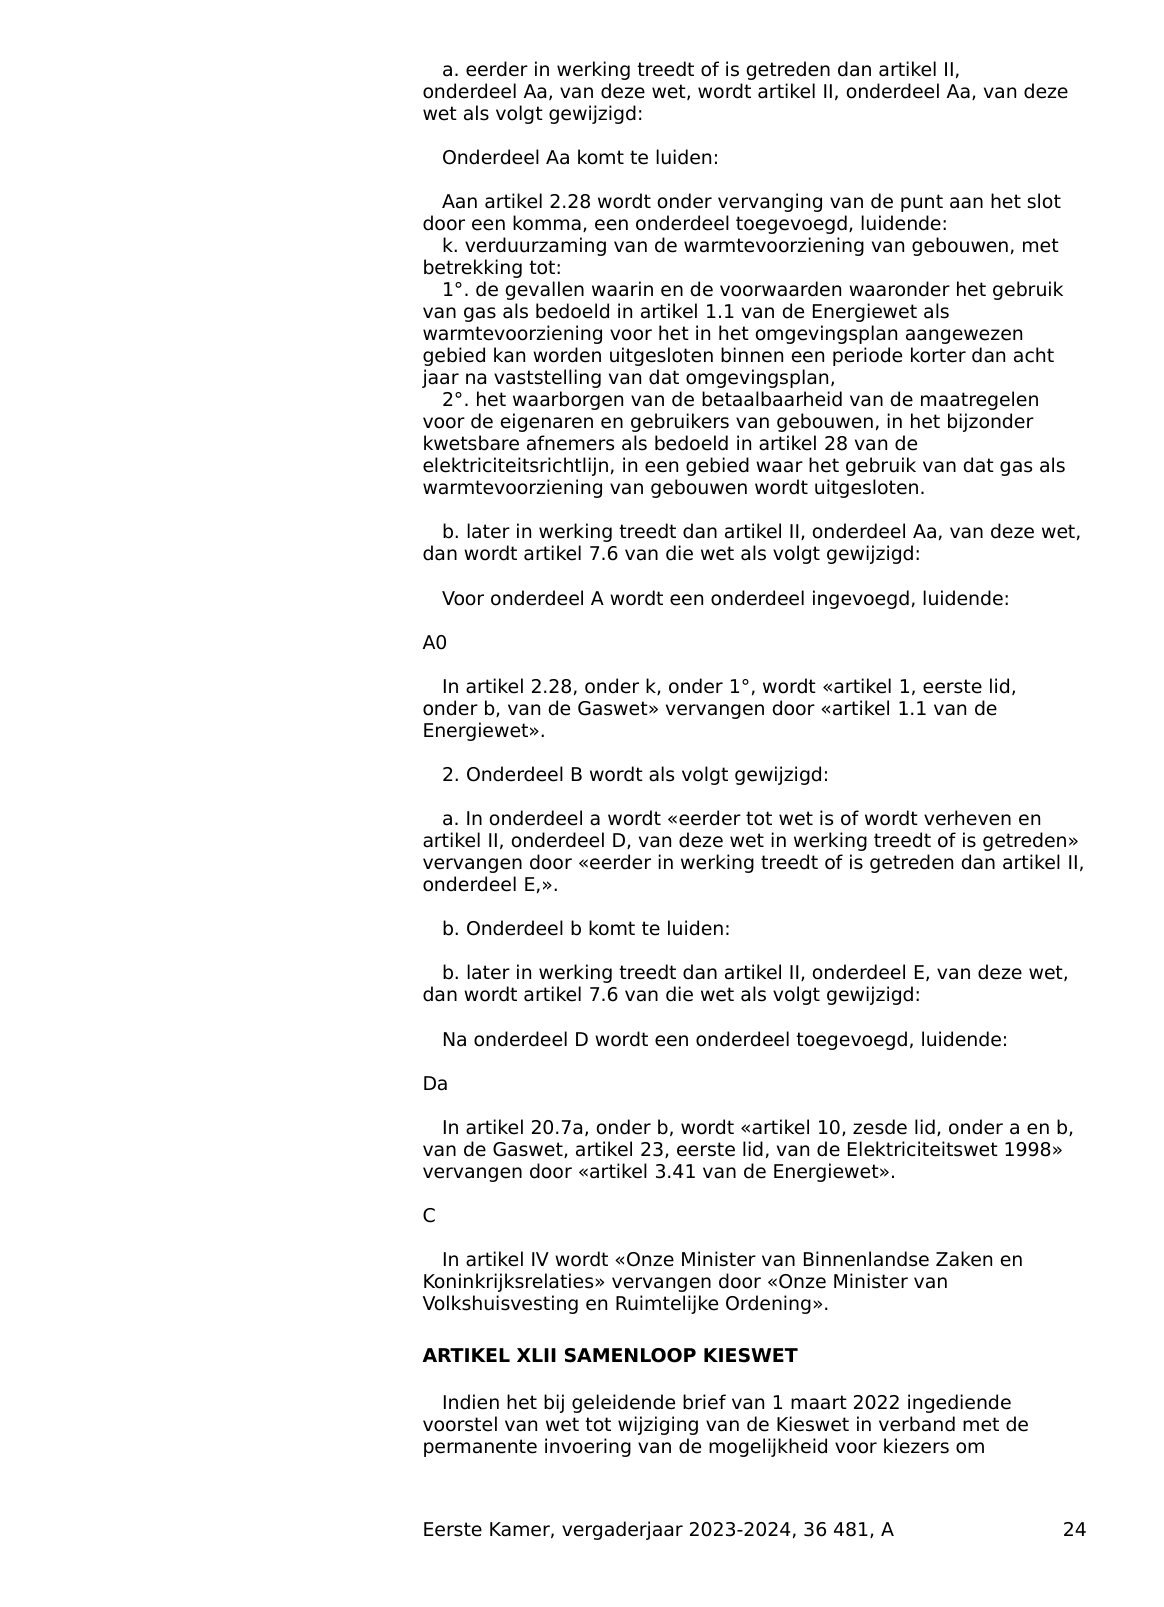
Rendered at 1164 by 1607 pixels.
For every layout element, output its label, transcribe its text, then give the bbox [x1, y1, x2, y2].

text Indien het bij geleidende brief van 1 maart 2022 ingediende voorstel van wet tot wijziging van de Kieswet in verband met de permanente invoering van de mogelijkheid voor kiezers om [422, 1392, 1087, 1458]
text b. later in werking treedt dan artikel II, onderdeel Aa, van deze wet, dan wordt artikel 7.6 van die wet als volgt gewijzigd: [422, 521, 1087, 565]
text In artikel 20.7a, onder b, wordt «artikel 10, zesde lid, onder a en b, van de Gaswet, artikel 23, eerste lid, van de Elektriciteitswet 1998» vervangen door «artikel 3.41 van de Energiewet». [422, 1117, 1087, 1183]
text A0 [422, 632, 1087, 653]
text a. In onderdeel a wordt «eerder tot wet is of wordt verheven en artikel II, onderdeel D, van deze wet in werking treedt of is getreden» vervangen door «eerder in werking treedt of is getreden dan artikel II, onderdeel E,». [422, 808, 1087, 896]
text C [422, 1205, 1087, 1227]
text 2. Onderdeel B wordt als volgt gewijzigd: [422, 764, 1087, 786]
text Da [422, 1073, 1087, 1094]
text 1°. de gevallen waarin en de voorwaarden waaronder het gebruik van gas als bedoeld in artikel 1.1 van de Energiewet als warmtevoorziening voor het in het omgevingsplan aangewezen gebied kan worden uitgesloten binnen een periode korter dan acht jaar na vaststelling van dat omgevingsplan, [422, 279, 1087, 389]
text b. later in werking treedt dan artikel II, onderdeel E, van deze wet, dan wordt artikel 7.6 van die wet als volgt gewijzigd: [422, 962, 1087, 1006]
text Onderdeel Aa komt te luiden: [422, 147, 1087, 169]
text Na onderdeel D wordt een onderdeel toegevoegd, luidende: [422, 1028, 1087, 1050]
text k. verduurzaming van de warmtevoorziening van gebouwen, met betrekking tot: [422, 235, 1087, 279]
text b. Onderdeel b komt te luiden: [422, 918, 1087, 940]
text Aan artikel 2.28 wordt onder vervanging van de punt aan het slot door een komma, een onderdeel toegevoegd, luidende: [422, 191, 1087, 235]
text a. eerder in werking treedt of is getreden dan artikel II, onderdeel Aa, van deze wet, wordt artikel II, onderdeel Aa, van deze wet als volgt gewijzigd: [422, 59, 1087, 125]
text In artikel IV wordt «Onze Minister van Binnenlandse Zaken en Koninkrijksrelaties» vervangen door «Onze Minister van Volkshuisvesting en Ruimtelijke Ordening». [422, 1249, 1087, 1315]
text In artikel 2.28, onder k, onder 1°, wordt «artikel 1, eerste lid, onder b, van de Gaswet» vervangen door «artikel 1.1 van de Energiewet». [422, 676, 1087, 742]
text Voor onderdeel A wordt een onderdeel ingevoegd, luidende: [422, 587, 1087, 609]
subtitle ARTIKEL XLII SAMENLOOP KIESWET [422, 1345, 1087, 1367]
text 2°. het waarborgen van de betaalbaarheid van de maatregelen voor de eigenaren en gebruikers van gebouwen, in het bijzonder kwetsbare afnemers als bedoeld in artikel 28 van de elektriciteitsrichtlijn, in een gebied waar het gebruik van dat gas als warmtevoorziening van gebouwen wordt uitgesloten. [422, 389, 1087, 499]
